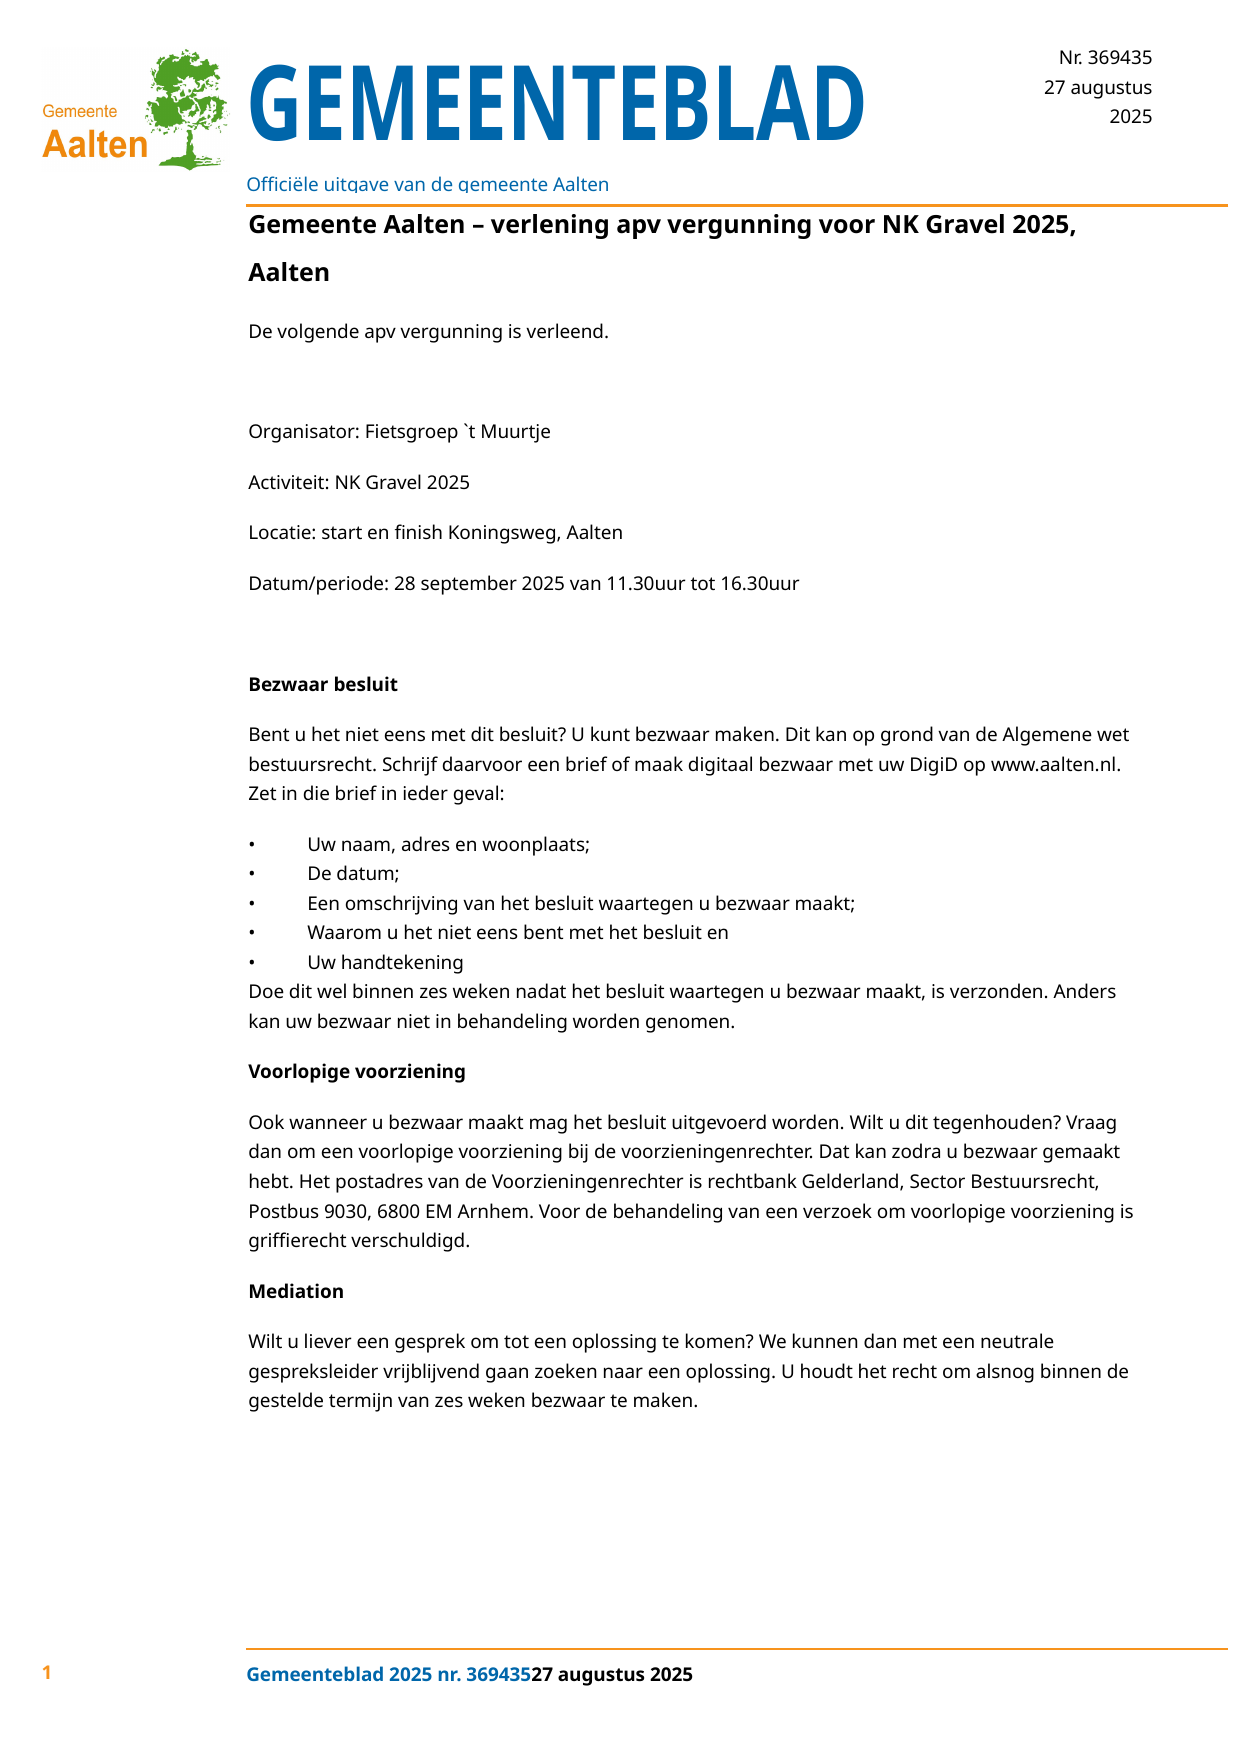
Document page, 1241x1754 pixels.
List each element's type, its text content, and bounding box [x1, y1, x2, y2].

text Activiteit: NK Gravel 2025 [248, 469, 1152, 495]
list Een omschrijving van het besluit waartegen u bezwaar maakt; [248, 890, 1152, 916]
text De volgende apv vergunning is verleend. [248, 318, 1152, 344]
text Locatie: start en finish Koningsweg, Aalten [248, 519, 1152, 545]
text Organisator: Fietsgroep `t Muurtje [248, 419, 1152, 444]
text Ook wanneer u bezwaar maakt mag het besluit uitgevoerd worden. Wilt u dit tegenhouden? Vraag dan om een voorlopige voorziening bij de voorzieningenrechter. Dat kan zodra u bezwaar gemaakt hebt. Het postadres van de Voorzieningenrechter is rechtbank Gelderland, Sector Bestuursrecht, Postbus 9030, 6800 EM Arnhem. Voor de behandeling van een verzoek om voorlopige voorziening is griffierecht verschuldigd. [248, 1109, 1152, 1253]
list De datum; [248, 860, 1152, 886]
text Bent u het niet eens met dit besluit? U kunt bezwaar maken. Dit kan op grond van de Algemene wet bestuursrecht. Schrijf daarvoor een brief of maak digitaal bezwaar met uw DigiD op www.aalten.nl. Zet in die brief in ieder geval: [248, 721, 1152, 806]
text Bezwaar besluit [248, 671, 1152, 697]
text Mediation [248, 1278, 1152, 1304]
text Datum/periode: 28 september 2025 van 11.30uur tot 16.30uur [248, 570, 1152, 596]
picture [41, 47, 231, 172]
list Uw naam, adres en woonplaats; [248, 831, 1152, 857]
text Voorlopige voorziening [248, 1059, 1152, 1084]
text Wilt u liever een gesprek om tot een oplossing te komen? We kunnen dan met een neutrale gespreksleider vrijblijvend gaan zoeken naar een oplossing. U houdt het recht om alsnog binnen de gestelde termijn van zes weken bezwaar te maken. [248, 1328, 1152, 1413]
text Doe dit wel binnen zes weken nadat het besluit waartegen u bezwaar maakt, is verzonden. Anders kan uw bezwaar niet in behandeling worden genomen. [248, 979, 1152, 1034]
list Uw handtekening [248, 949, 1152, 975]
list Waarom u het niet eens bent met het besluit en [248, 919, 1152, 945]
text Gemeente Aalten – verlening apv vergunning voor NK Gravel 2025, Aalten [248, 207, 1152, 288]
